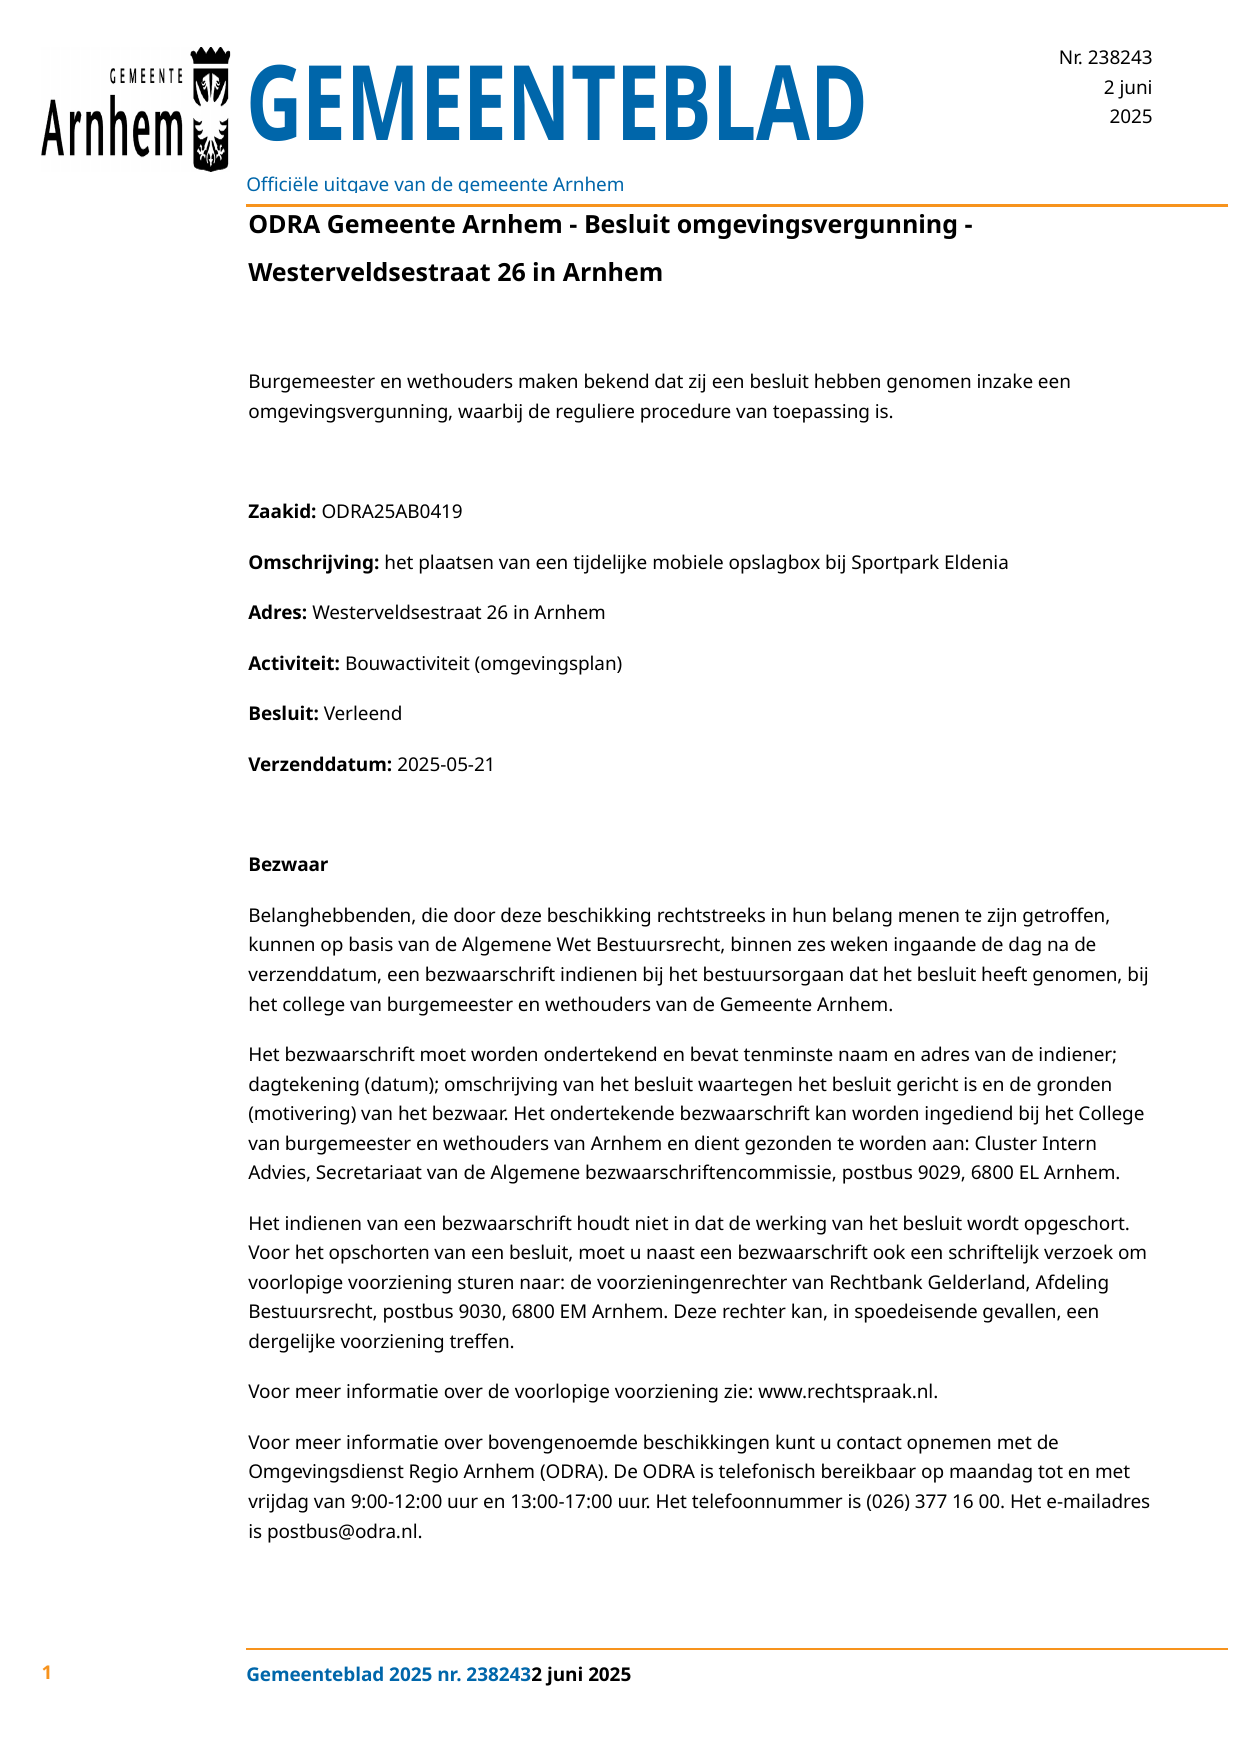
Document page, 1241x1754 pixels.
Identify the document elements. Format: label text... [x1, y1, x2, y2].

text Voor meer informatie over bovengenoemde beschikkingen kunt u contact opnemen met de Omgevingsdienst Regio Arnhem (ODRA). De ODRA is telefonisch bereikbaar op maandag tot en met vrijdag van 9:00-12:00 uur en 13:00-17:00 uur. Het telefoonnummer is (026) 377 16 00. Het e-mailadres is postbus@odra.nl. [248, 1429, 1152, 1544]
text Het bezwaarschrift moet worden ondertekend en bevat tenminste naam en adres van de indiener; dagtekening (datum); omschrijving van het besluit waartegen het besluit gericht is en de gronden (motivering) van het bezwaar. Het ondertekende bezwaarschrift kan worden ingediend bij het College van burgemeester en wethouders van Arnhem en dient gezonden te worden aan: Cluster Intern Advies, Secretariaat van de Algemene bezwaarschriftencommissie, postbus 9029, 6800 EL Arnhem. [248, 1041, 1152, 1185]
picture [41, 47, 231, 172]
text Activiteit: Bouwactiviteit (omgevingsplan) [248, 650, 1152, 676]
text Adres: Westerveldsestraat 26 in Arnhem [248, 599, 1152, 625]
text Bezwaar [248, 852, 1152, 877]
text Burgemeester en wethouders maken bekend dat zij een besluit hebben genomen inzake een omgevingsvergunning, waarbij de reguliere procedure van toepassing is. [248, 368, 1152, 424]
text Zaakid: ODRA25AB0419 [248, 499, 1152, 524]
text Het indienen van een bezwaarschrift houdt niet in dat de werking van het besluit wordt opgeschort. Voor het opschorten van een besluit, moet u naast een bezwaarschrift ook een schriftelijk verzoek om voorlopige voorziening sturen naar: de voorzieningenrechter van Rechtbank Gelderland, Afdeling Bestuursrecht, postbus 9030, 6800 EM Arnhem. Deze rechter kan, in spoedeisende gevallen, een dergelijke voorziening treffen. [248, 1210, 1152, 1354]
text Voor meer informatie over de voorlopige voorziening zie: www.rechtspraak.nl. [248, 1379, 1152, 1404]
text Belanghebbenden, die door deze beschikking rechtstreeks in hun belang menen te zijn getroffen, kunnen op basis van de Algemene Wet Bestuursrecht, binnen zes weken ingaande de dag na de verzenddatum, een bezwaarschrift indienen bij het bestuursorgaan dat het besluit heeft genomen, bij het college van burgemeester en wethouders van de Gemeente Arnhem. [248, 902, 1152, 1017]
text Omschrijving: het plaatsen van een tijdelijke mobiele opslagbox bij Sportpark Eldenia [248, 549, 1152, 575]
text ODRA Gemeente Arnhem - Besluit omgevingsvergunning - Westerveldsestraat 26 in Arnhem [248, 207, 1152, 288]
text Besluit: Verleend [248, 700, 1152, 726]
text Verzenddatum: 2025-05-21 [248, 751, 1152, 777]
